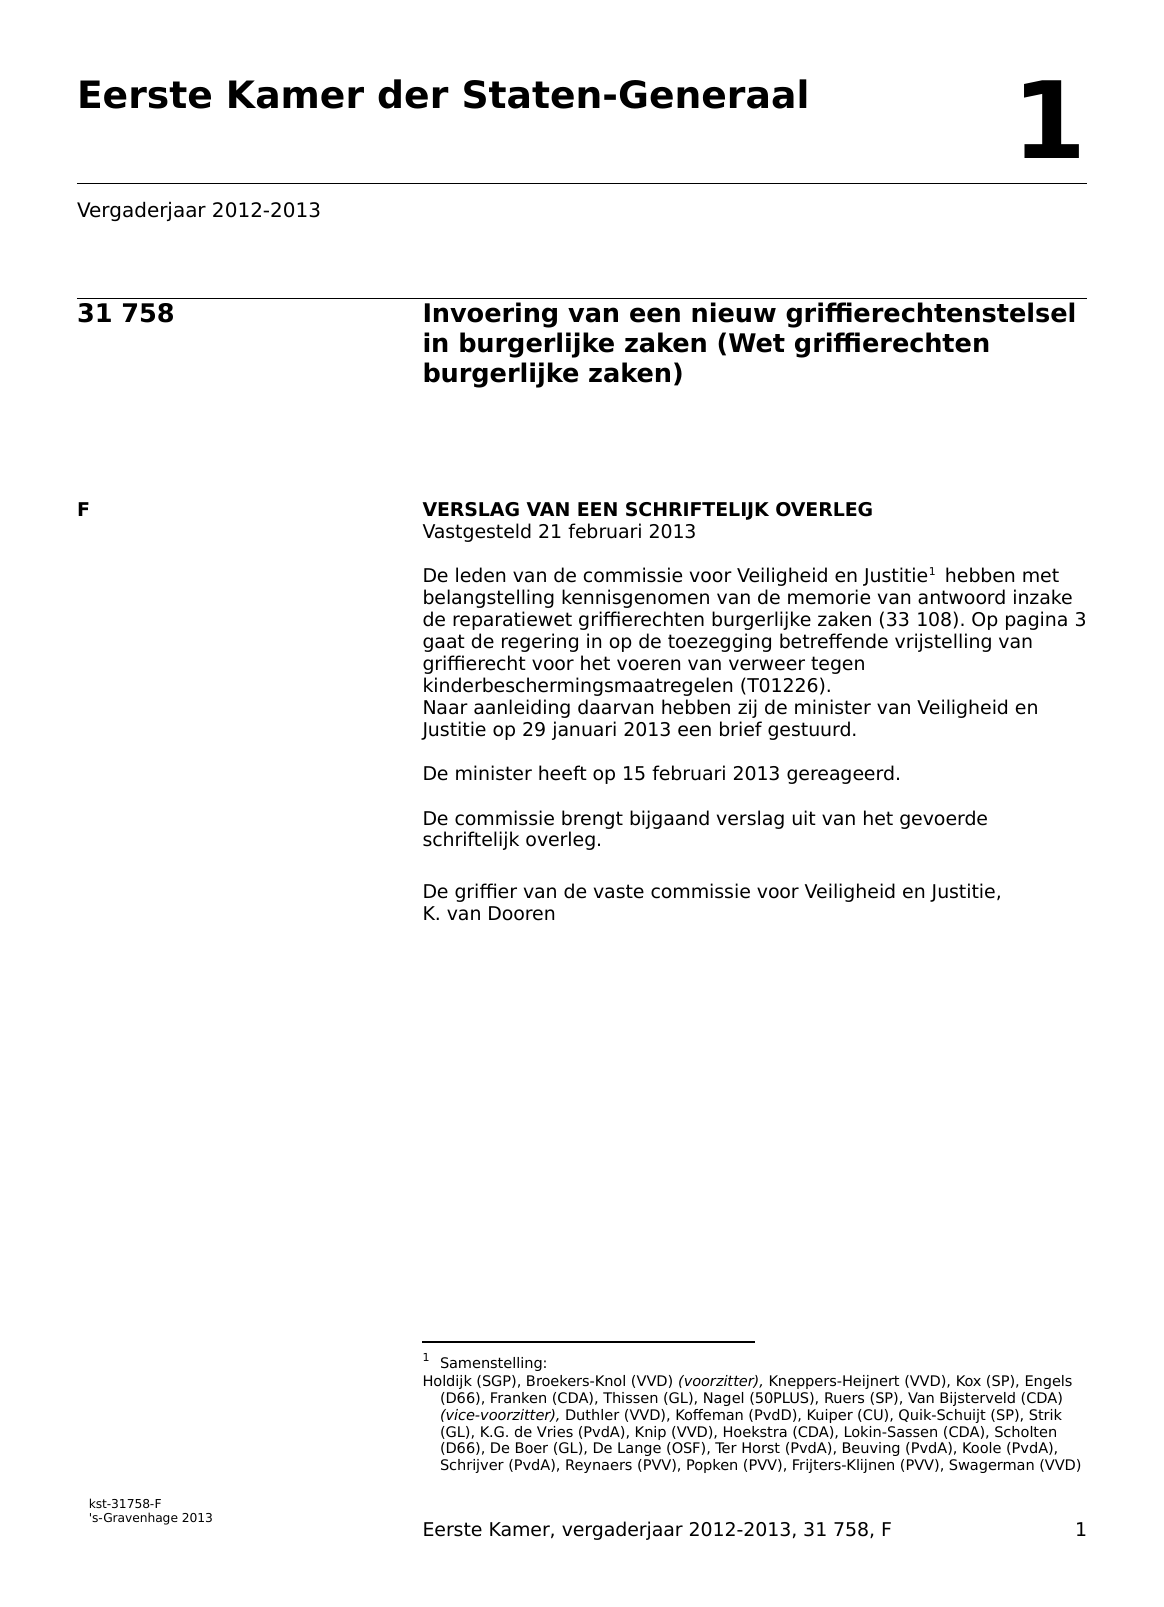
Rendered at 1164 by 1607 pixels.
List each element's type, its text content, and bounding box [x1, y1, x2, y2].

text De minister heeft op 15 februari 2013 gereageerd. [422, 763, 1087, 785]
text Samenstelling: [422, 1351, 1087, 1373]
text 's-Gravenhage 2013 [88, 1511, 323, 1525]
text De griffier van de vaste commissie voor Veiligheid en Justitie, K. van Dooren [422, 881, 1087, 925]
text De leden van de commissie voor Veiligheid en Justitie hebben met belangstelling kennisgenomen van de memorie van antwoord inzake de reparatiewet griffierechten burgerlijke zaken (33 108). Op pagina 3 gaat de regering in op de toezegging betreffende vrijstelling van griffierecht voor het voeren van verweer tegen kinderbeschermingsmaatregelen (T01226). [422, 565, 1087, 697]
text Naar aanleiding daarvan hebben zij de minister van Veiligheid en Justitie op 29 januari 2013 een brief gestuurd. [422, 697, 1087, 741]
text De commissie brengt bijgaand verslag uit van het gevoerde schriftelijk overleg. [422, 807, 1087, 851]
table_header 1 [886, 59, 1087, 183]
subtitle F VERSLAG VAN EEN SCHRIFTELIJK OVERLEG [77, 499, 1087, 521]
table_cell Vergaderjaar 2012-2013 [77, 184, 1087, 298]
text Vastgesteld 21 februari 2013 [422, 521, 1087, 543]
table_header Eerste Kamer der Staten-Generaal [77, 59, 886, 183]
subtitle 31 758 Invoering van een nieuw griffierechtenstelsel in burgerlijke zaken (Wet griffierechten burgerlijke zaken) [77, 299, 1087, 388]
text Holdijk (SGP), Broekers-Knol (VVD) (voorzitter), Kneppers-Heijnert (VVD), Kox (SP), Engels (D66), Franken (CDA), Thissen (GL), Nagel (50PLUS), Ruers (SP), Van Bijsterveld (CDA) (vice-voorzitter), Duthler (VVD), Koffeman (PvdD), Kuiper (CU), Quik-Schuijt (SP), Strik (GL), K.G. de Vries (PvdA), Knip (VVD), Hoekstra (CDA), Lokin-Sassen (CDA), Scholten (D66), De Boer (GL), De Lange (OSF), Ter Horst (PvdA), Beuving (PvdA), Koole (PvdA), Schrijver (PvdA), Reynaers (PVV), Popken (PVV), Frijters-Klijnen (PVV), Swagerman (VVD) [422, 1373, 1087, 1474]
text kst-31758-F [88, 1497, 323, 1511]
